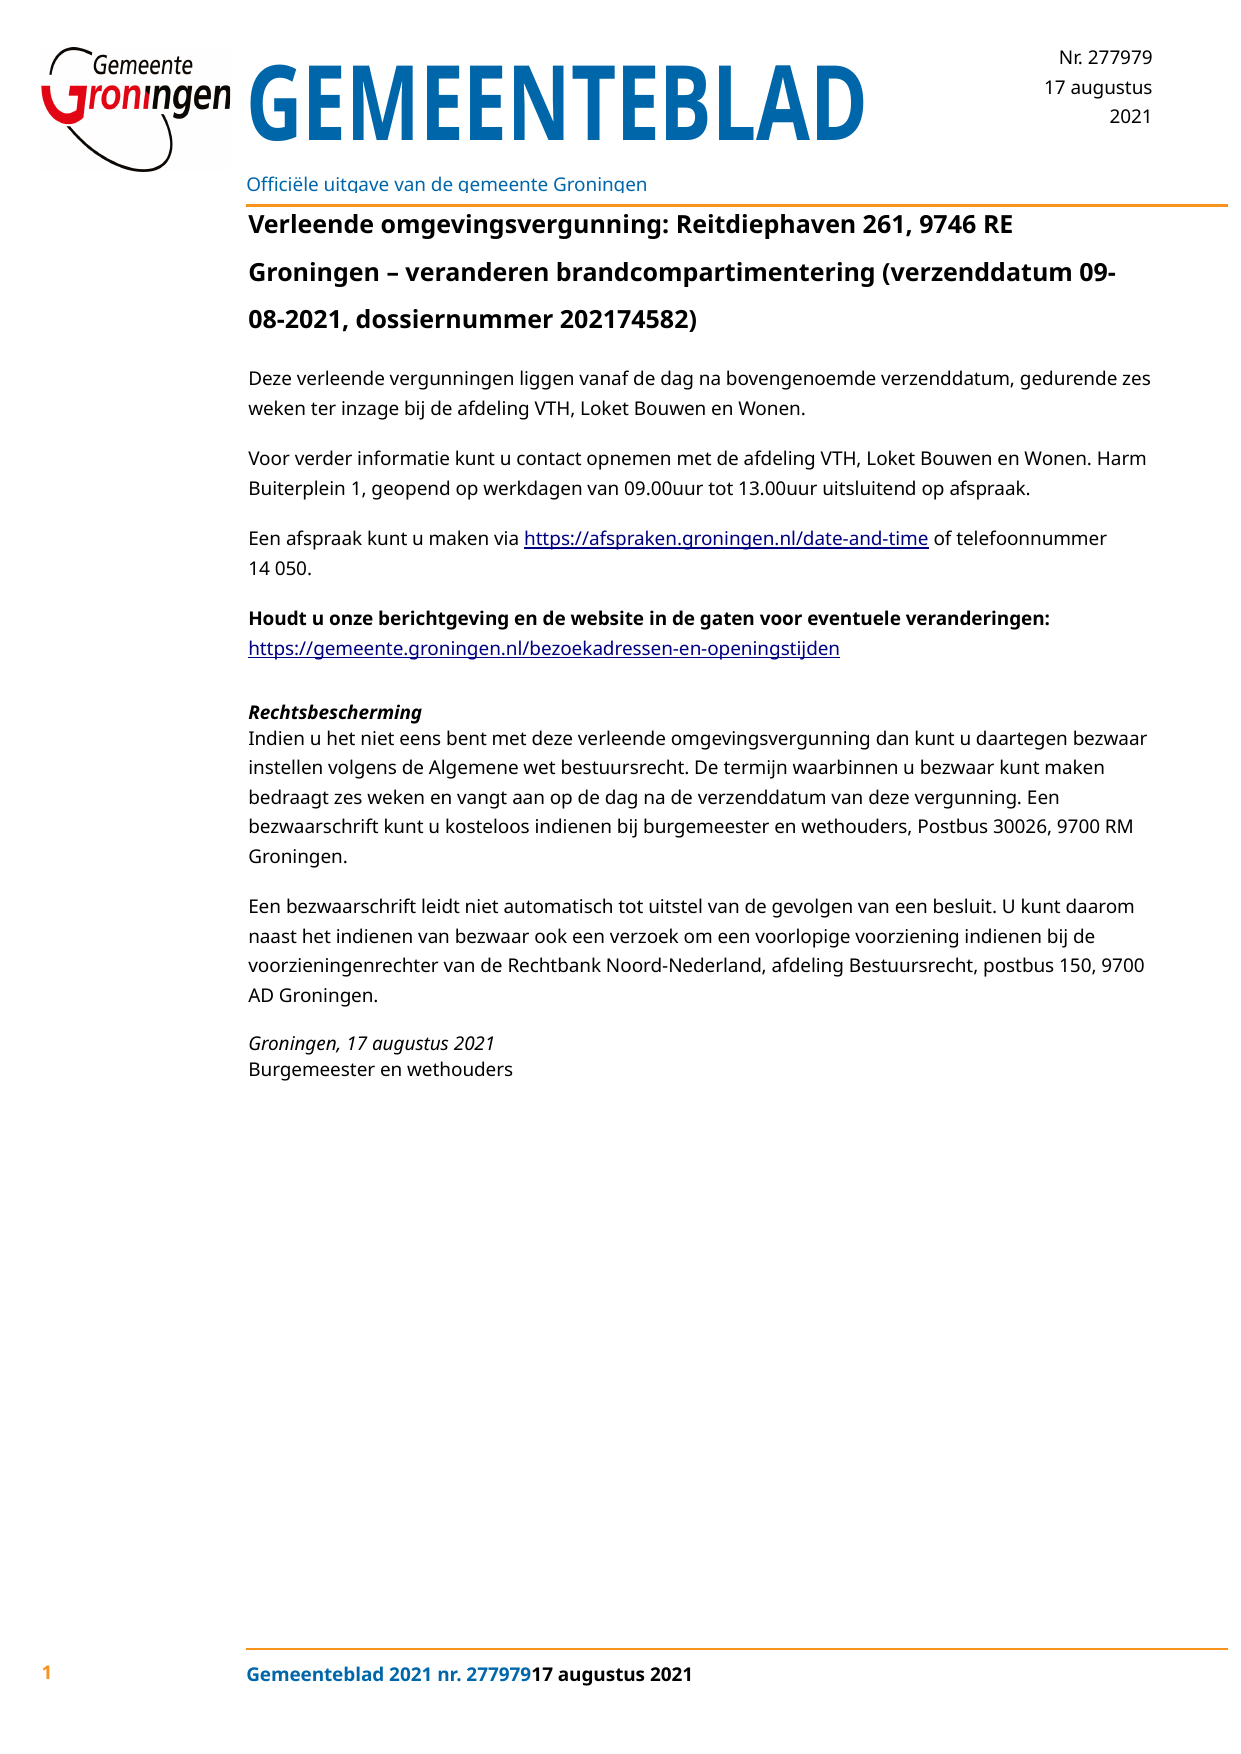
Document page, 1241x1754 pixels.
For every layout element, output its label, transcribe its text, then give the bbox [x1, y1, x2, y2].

picture [41, 47, 231, 172]
text Groningen, 17 augustus 2021 [248, 1030, 1152, 1056]
text Voor verder informatie kunt u contact opnemen met de afdeling VTH, Loket Bouwen en Wonen. Harm Buiterplein 1, geopend op werkdagen van 09.00uur tot 13.00uur uitsluitend op afspraak. [248, 446, 1152, 501]
text Deze verleende vergunningen liggen vanaf de dag na bovengenoemde verzenddatum, gedurende zes weken ter inzage bij de afdeling VTH, Loket Bouwen en Wonen. [248, 366, 1152, 421]
text Houdt u onze berichtgeving en de website in de gaten voor eventuele veranderingen: https://gemeente.groningen.nl/bezoekadressen-en-openingstijden [248, 606, 1152, 661]
text Verleende omgevingsvergunning: Reitdiephaven 261, 9746 RE Groningen – veranderen brandcompartimentering (verzenddatum 09-08-2021, dossiernummer 202174582) [248, 207, 1152, 336]
text Rechtsbescherming [248, 699, 1152, 725]
text Indien u het niet eens bent met deze verleende omgevingsvergunning dan kunt u daartegen bezwaar instellen volgens de Algemene wet bestuursrecht. De termijn waarbinnen u bezwaar kunt maken bedraagt zes weken en vangt aan op de dag na de verzenddatum van deze vergunning. Een bezwaarschrift kunt u kosteloos indienen bij burgemeester en wethouders, Postbus 30026, 9700 RM Groningen. [248, 725, 1152, 869]
text Burgemeester en wethouders [248, 1056, 1152, 1082]
text Een afspraak kunt u maken via https://afspraken.groningen.nl/date-and-time of telefoonnummer 14 050. [248, 526, 1152, 581]
text Een bezwaarschrift leidt niet automatisch tot uitstel van de gevolgen van een besluit. U kunt daarom naast het indienen van bezwaar ook een verzoek om een voorlopige voorziening indienen bij de voorzieningenrechter van de Rechtbank Noord-Nederland, afdeling Bestuursrecht, postbus 150, 9700 AD Groningen. [248, 893, 1152, 1008]
